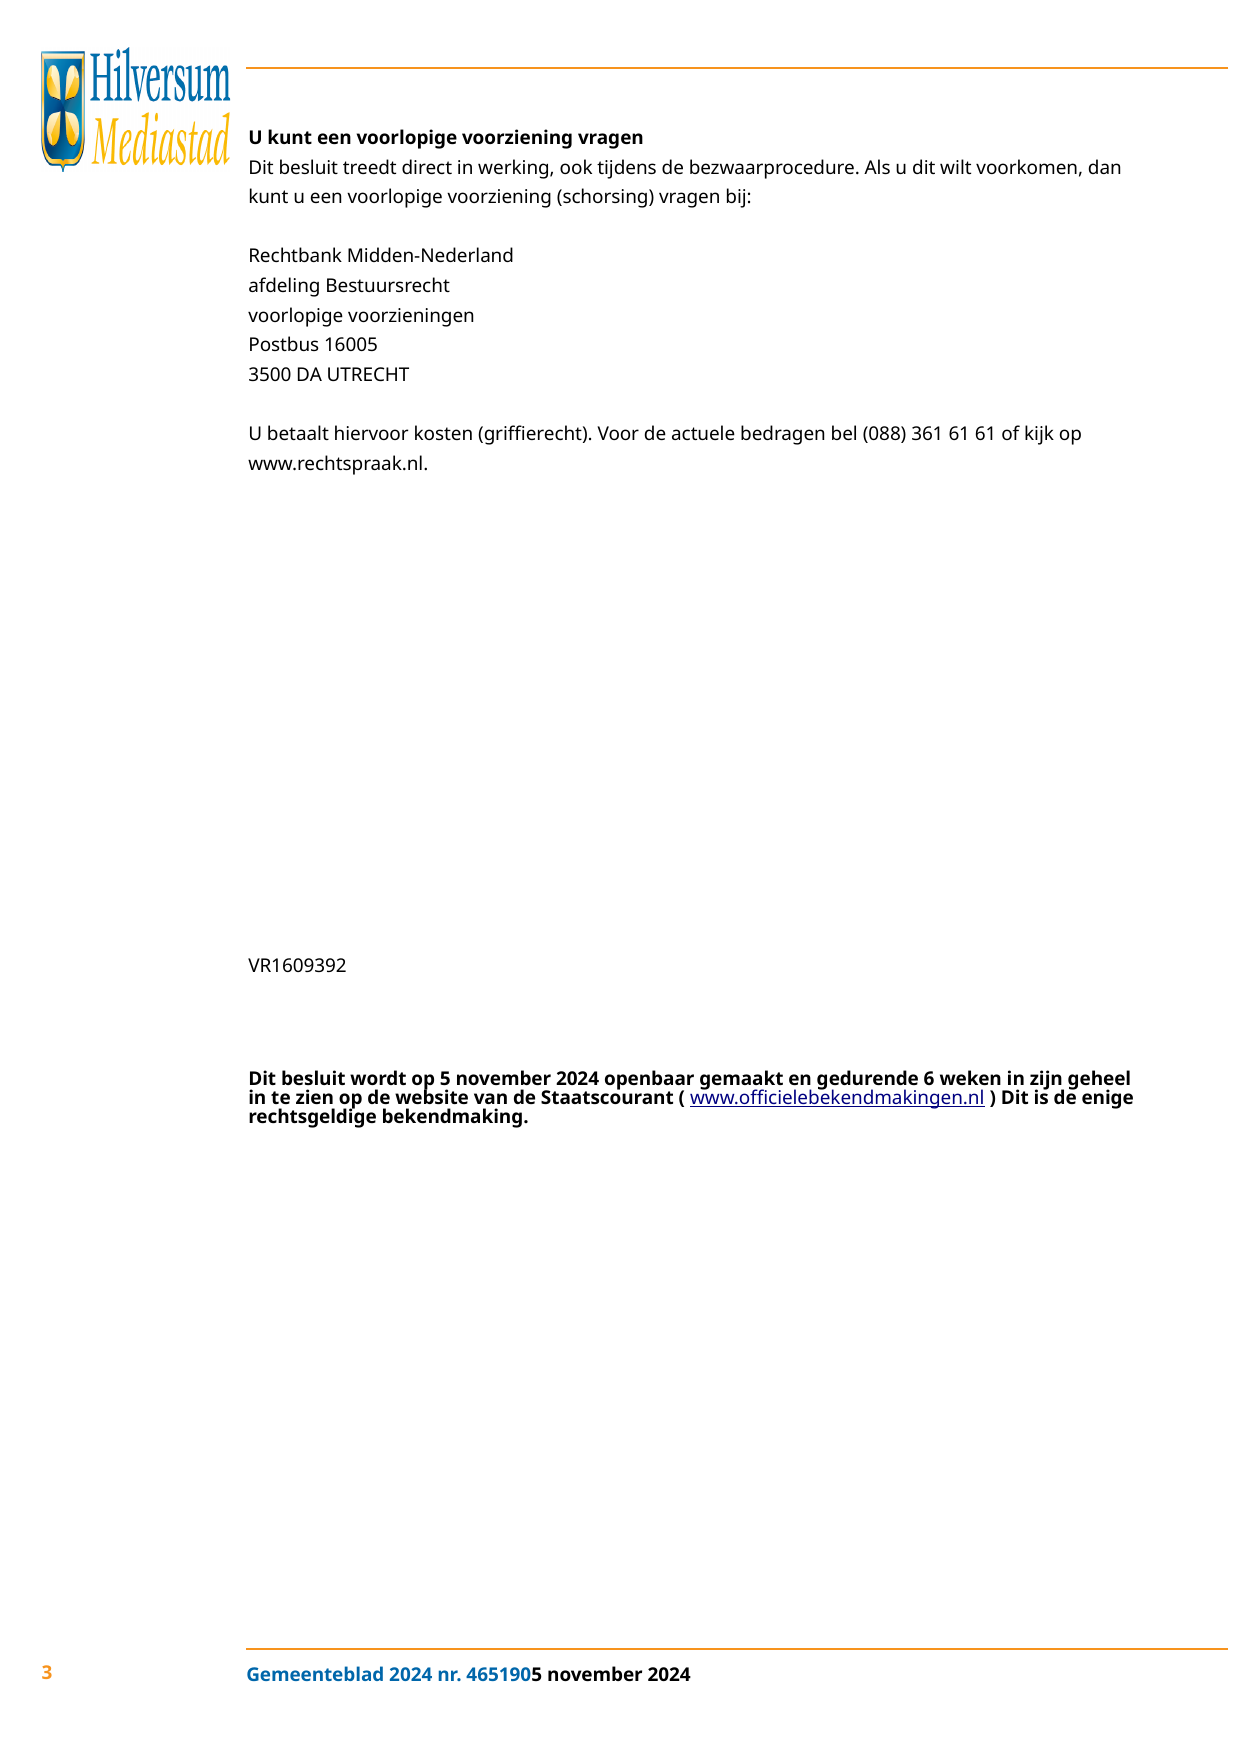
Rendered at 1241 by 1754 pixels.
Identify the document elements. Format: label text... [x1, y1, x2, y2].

text Dit besluit treedt direct in werking, ook tijdens de bezwaarprocedure. Als u dit wilt voorkomen, dan kunt u een voorlopige voorziening (schorsing) vragen bij: [248, 154, 1152, 209]
text afdeling Bestuursrecht [248, 272, 1152, 298]
text U kunt een voorlopige voorziening vragen [248, 124, 1152, 150]
text Rechtbank Midden-Nederland [248, 243, 1152, 268]
text voorlopige voorzieningen [248, 302, 1152, 328]
picture [41, 47, 231, 172]
text U betaalt hiervoor kosten (griffierecht). Voor de actuele bedragen bel (088) 361 61 61 of kijk op www.rechtspraak.nl. [248, 420, 1152, 476]
text 3500 DA UTRECHT [248, 361, 1152, 387]
text VR1609392 [248, 953, 1152, 978]
text Postbus 16005 [248, 331, 1152, 357]
text Dit besluit wordt op 5 november 2024 openbaar gemaakt en gedurende 6 weken in zijn geheel in te zien op de website van de Staatscourant ( www.officielebekendmakingen.nl ) Dit is de enige rechtsgeldige bekendmaking. [248, 1069, 1152, 1127]
